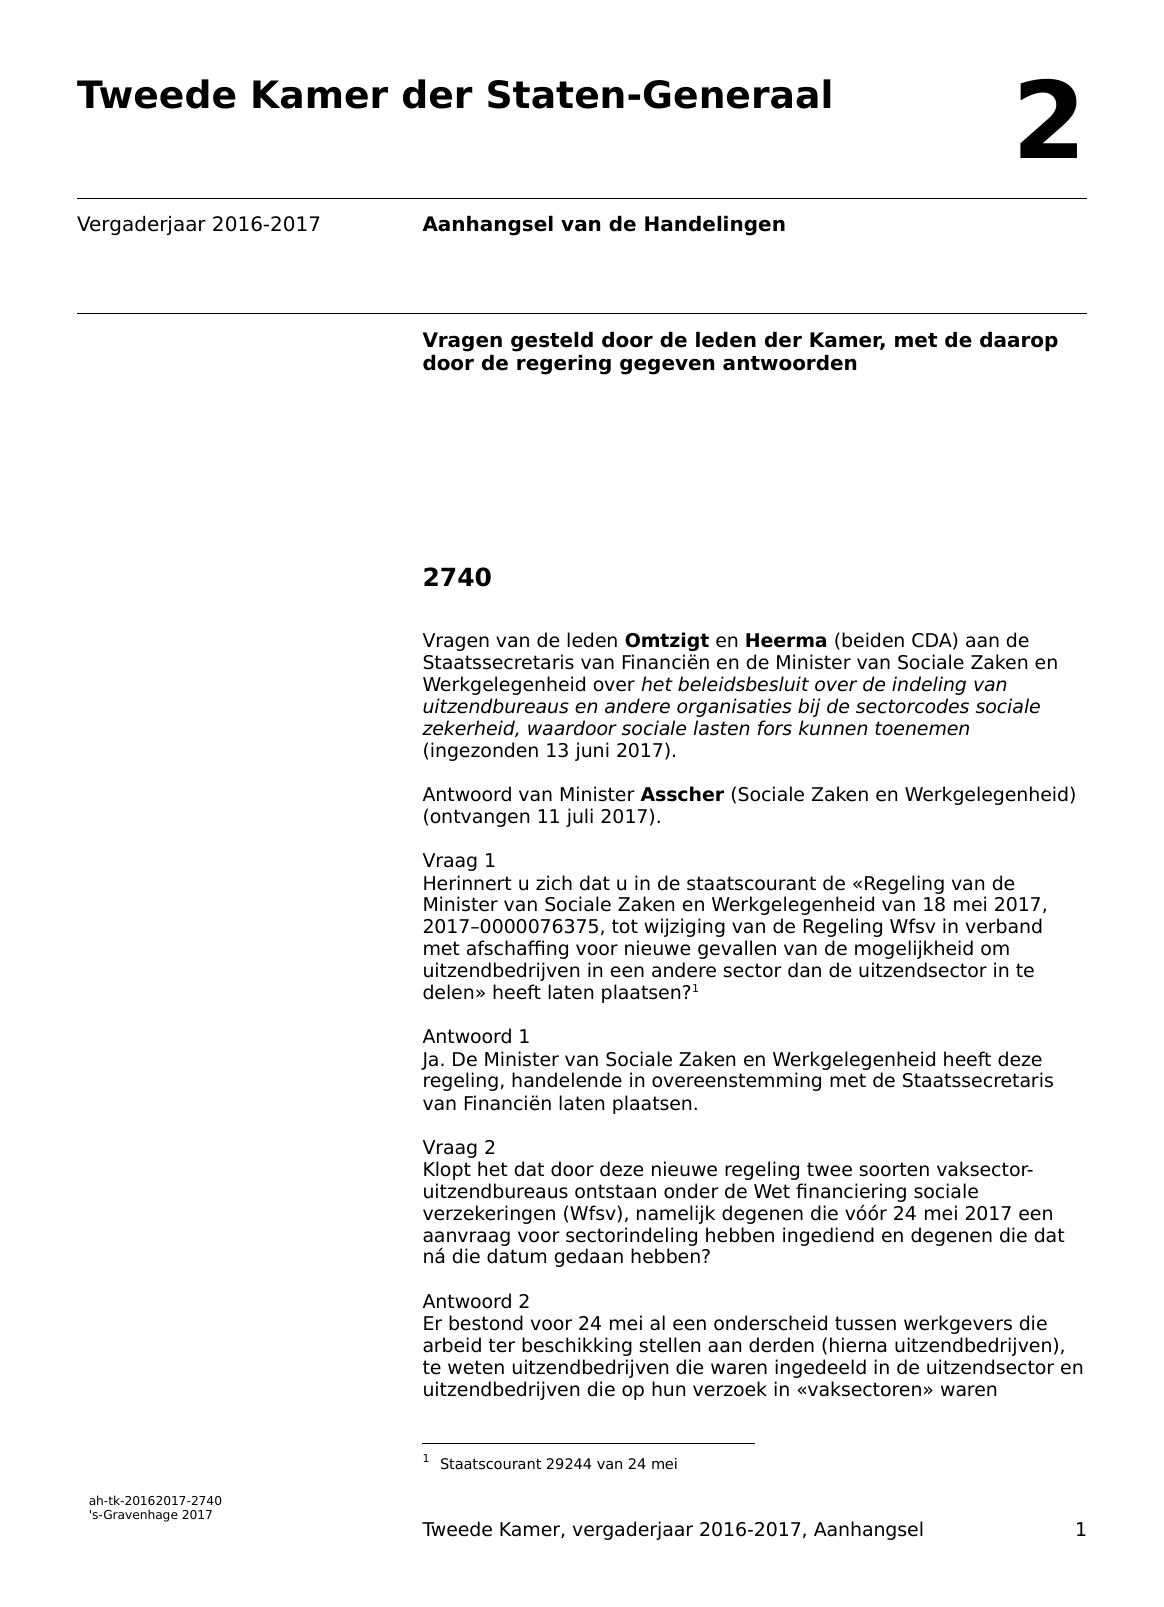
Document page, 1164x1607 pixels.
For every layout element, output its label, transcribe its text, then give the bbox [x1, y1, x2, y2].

table_header Tweede Kamer der Staten-Generaal [77, 59, 886, 198]
text Staatscourant 29244 van 24 mei [422, 1452, 1087, 1474]
text Vragen van de leden Omtzigt en Heerma (beiden CDA) aan de Staatssecretaris van Financiën en de Minister van Sociale Zaken en Werkgelegenheid over het beleidsbesluit over de indeling van uitzendbureaus en andere organisaties bij de sectorcodes sociale zekerheid, waardoor sociale lasten fors kunnen toenemen (ingezonden 13 juni 2017). [422, 630, 1087, 762]
table_cell [77, 314, 422, 375]
text Antwoord 2 [422, 1291, 1087, 1313]
table_cell Vragen gesteld door de leden der Kamer, met de daarop door de regering gegeven antwoorden [422, 314, 1087, 375]
text 's-Gravenhage 2017 [88, 1508, 323, 1522]
text Klopt het dat door deze nieuwe regeling twee soorten vaksector-uitzendbureaus ontstaan onder de Wet financiering sociale verzekeringen (Wfsv), namelijk degenen die vóór 24 mei 2017 een aanvraag voor sectorindeling hebben ingediend en degenen die dat ná die datum gedaan hebben? [422, 1158, 1087, 1268]
text Er bestond voor 24 mei al een onderscheid tussen werkgevers die arbeid ter beschikking stellen aan derden (hierna uitzendbedrijven), te weten uitzendbedrijven die waren ingedeeld in de uitzendsector en uitzendbedrijven die op hun verzoek in «vaksectoren» waren [422, 1313, 1087, 1401]
text Vraag 2 [422, 1137, 1087, 1158]
table_header 2 [886, 59, 1087, 198]
table_cell Aanhangsel van de Handelingen [422, 199, 1087, 313]
text Vraag 1 [422, 850, 1087, 872]
text Herinnert u zich dat u in de staatscourant de «Regeling van de Minister van Sociale Zaken en Werkgelegenheid van 18 mei 2017, 2017–0000076375, tot wijziging van de Regeling Wfsv in verband met afschaffing voor nieuwe gevallen van de mogelijkheid om uitzendbedrijven in een andere sector dan de uitzendsector in te delen» heeft laten plaatsen? [422, 872, 1087, 1004]
text Ja. De Minister van Sociale Zaken en Werkgelegenheid heeft deze regeling, handelende in overeenstemming met de Staatssecretaris van Financiën laten plaatsen. [422, 1048, 1087, 1114]
text ah-tk-20162017-2740 [88, 1494, 323, 1508]
table_cell Vergaderjaar 2016-2017 [77, 199, 422, 313]
text Antwoord van Minister Asscher (Sociale Zaken en Werkgelegenheid) (ontvangen 11 juli 2017). [422, 784, 1087, 828]
text Antwoord 1 [422, 1026, 1087, 1048]
text 2740 [422, 563, 1087, 592]
